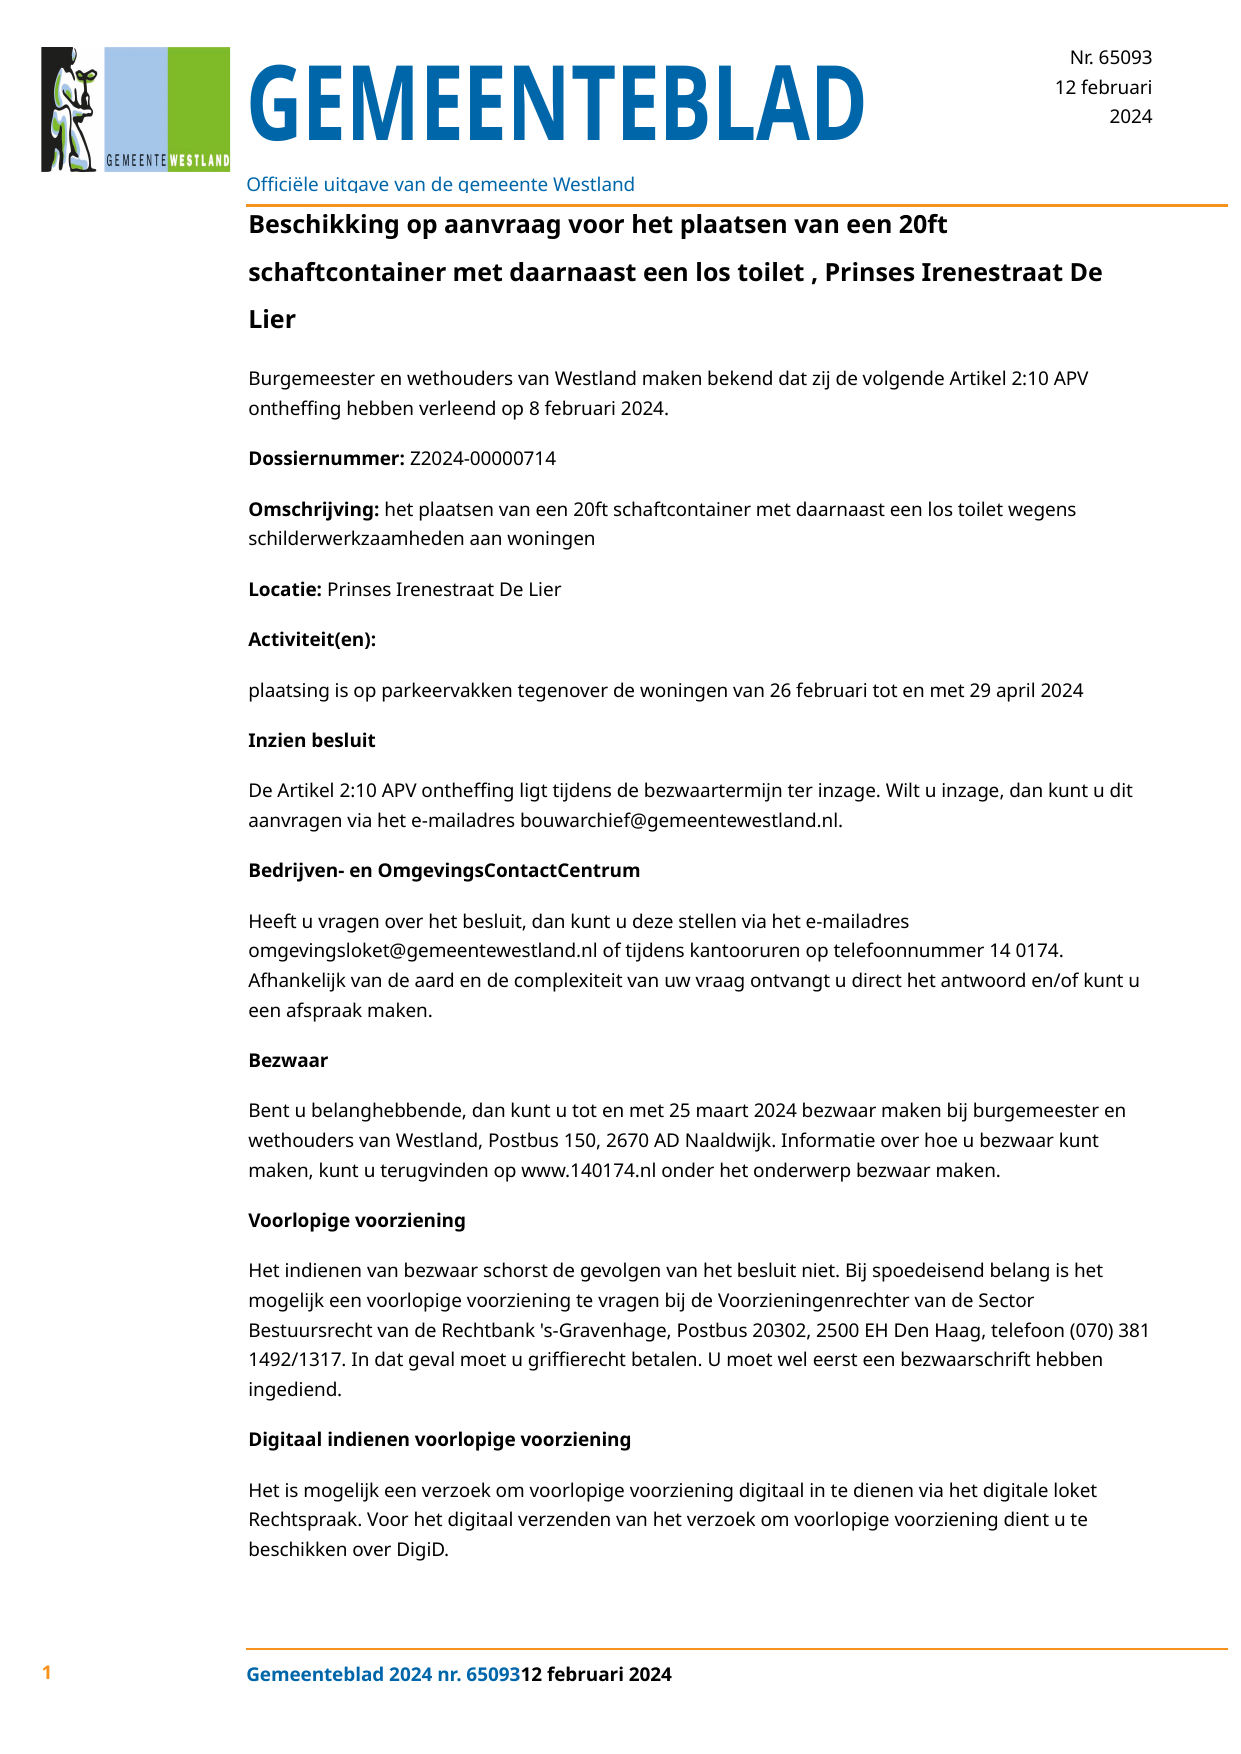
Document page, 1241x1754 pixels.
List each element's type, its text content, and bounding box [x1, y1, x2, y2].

text Bezwaar [248, 1047, 1152, 1073]
text Bedrijven- en OmgevingsContactCentrum [248, 858, 1152, 883]
text Locatie: Prinses Irenestraat De Lier [248, 576, 1152, 602]
text Burgemeester en wethouders van Westland maken bekend dat zij de volgende Artikel 2:10 APV ontheffing hebben verleend op 8 februari 2024. [248, 366, 1152, 421]
text Activiteit(en): [248, 626, 1152, 652]
text Dossiernummer: Z2024-00000714 [248, 446, 1152, 471]
text Beschikking op aanvraag voor het plaatsen van een 20ft schaftcontainer met daarnaast een los toilet , Prinses Irenestraat De Lier [248, 207, 1152, 336]
text Het indienen van bezwaar schorst de gevolgen van het besluit niet. Bij spoedeisend belang is het mogelijk een voorlopige voorziening te vragen bij de Voorzieningenrechter van de Sector Bestuursrecht van de Rechtbank 's-Gravenhage, Postbus 20302, 2500 EH Den Haag, telefoon (070) 381 1492/1317. In dat geval moet u griffierecht betalen. U moet wel eerst een bezwaarschrift hebben ingediend. [248, 1258, 1152, 1402]
text Voorlopige voorziening [248, 1207, 1152, 1233]
text Bent u belanghebbende, dan kunt u tot en met 25 maart 2024 bezwaar maken bij burgemeester en wethouders van Westland, Postbus 150, 2670 AD Naaldwijk. Informatie over hoe u bezwaar kunt maken, kunt u terugvinden op www.140174.nl onder het onderwerp bezwaar maken. [248, 1098, 1152, 1182]
text Het is mogelijk een verzoek om voorlopige voorziening digitaal in te dienen via het digitale loket Rechtspraak. Voor het digitaal verzenden van het verzoek om voorlopige voorziening dient u te beschikken over DigiD. [248, 1477, 1152, 1562]
text Inzien besluit [248, 727, 1152, 753]
picture [41, 47, 231, 172]
text Heeft u vragen over het besluit, dan kunt u deze stellen via het e-mailadres omgevingsloket@gemeentewestland.nl of tijdens kantooruren op telefoonnummer 14 0174. Afhankelijk van de aard en de complexiteit van uw vraag ontvangt u direct het antwoord en/of kunt u een afspraak maken. [248, 908, 1152, 1022]
text De Artikel 2:10 APV ontheffing ligt tijdens de bezwaartermijn ter inzage. Wilt u inzage, dan kunt u dit aanvragen via het e-mailadres bouwarchief@gemeentewestland.nl. [248, 778, 1152, 833]
text Omschrijving: het plaatsen van een 20ft schaftcontainer met daarnaast een los toilet wegens schilderwerkzaamheden aan woningen [248, 496, 1152, 551]
text Digitaal indienen voorlopige voorziening [248, 1426, 1152, 1452]
text plaatsing is op parkeervakken tegenover de woningen van 26 februari tot en met 29 april 2024 [248, 677, 1152, 702]
